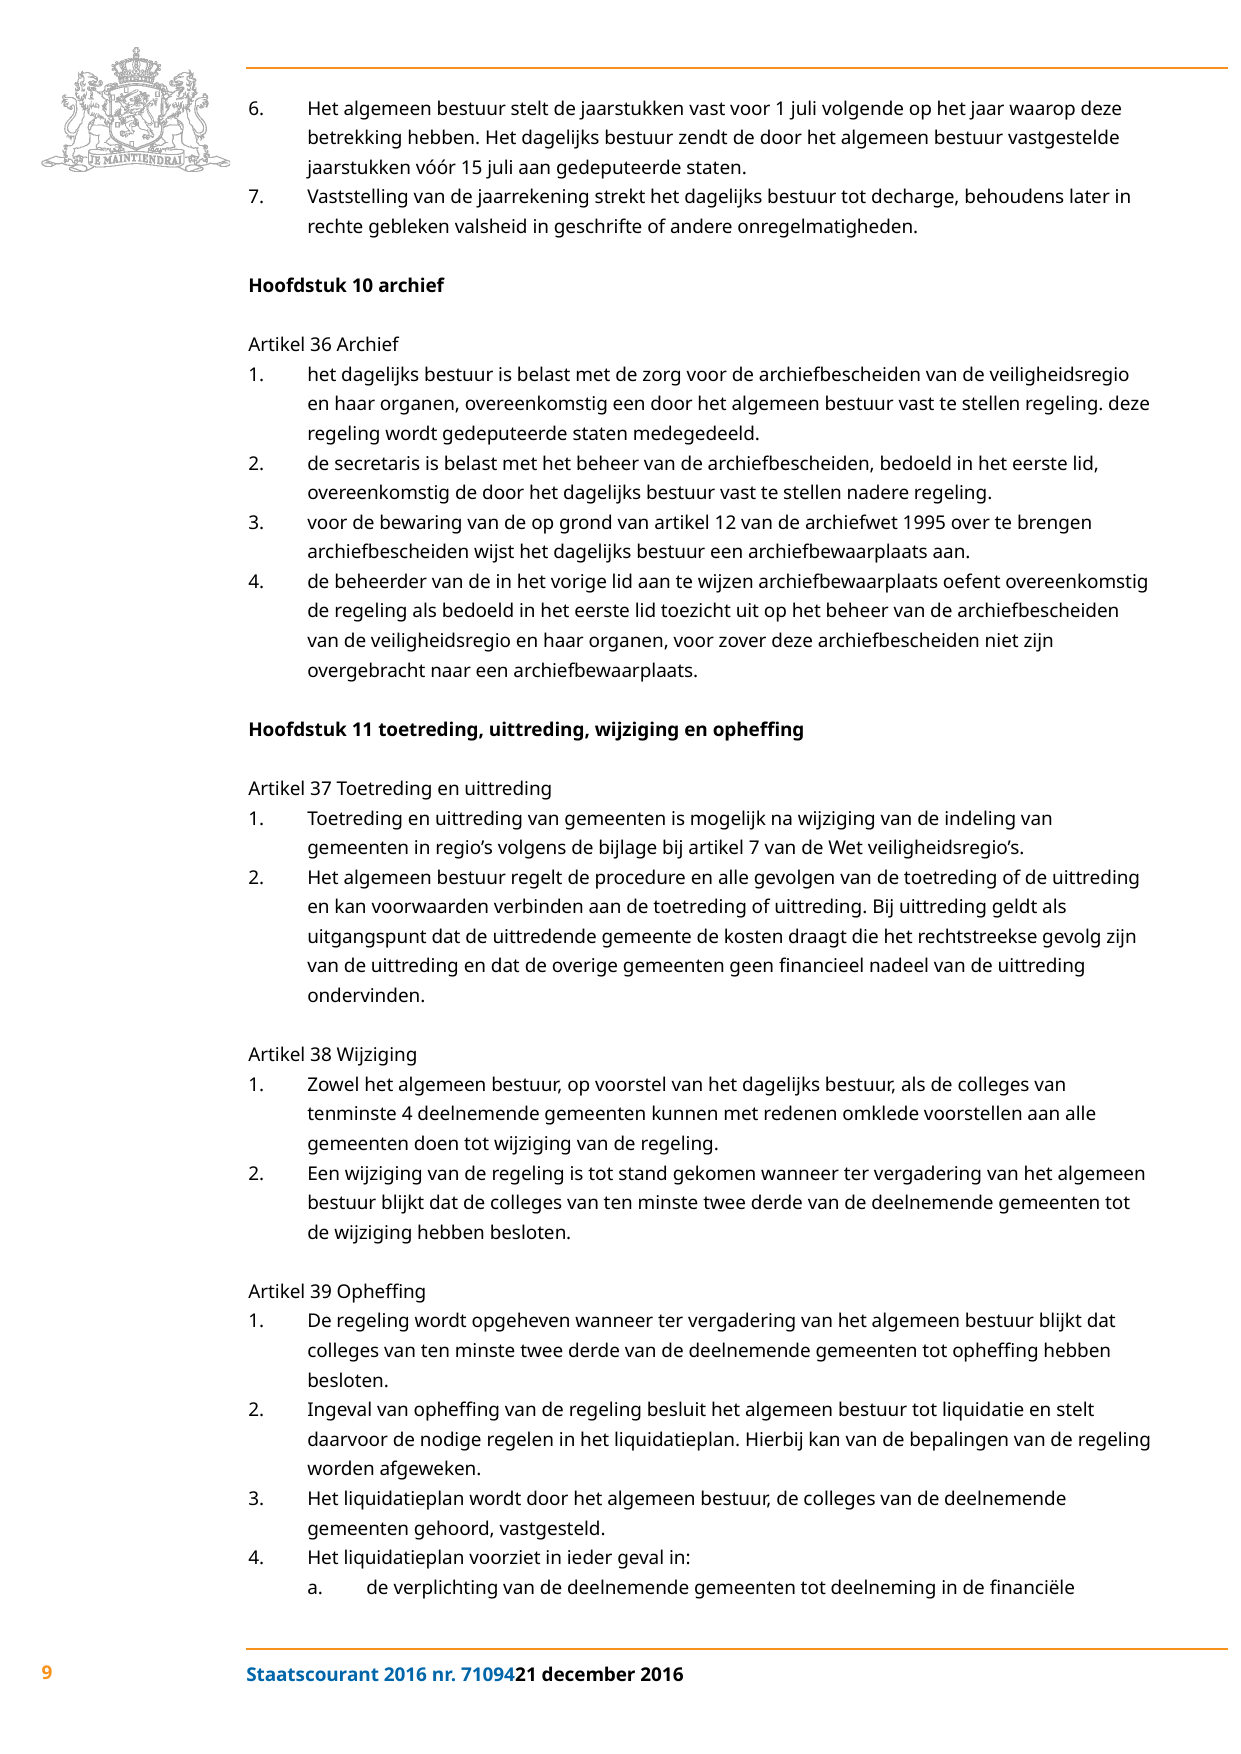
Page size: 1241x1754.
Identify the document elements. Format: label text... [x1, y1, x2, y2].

list het dagelijks bestuur is belast met de zorg voor de archiefbescheiden van de veiligheidsregio en haar organen, overeenkomstig een door het algemeen bestuur vast te stellen regeling. deze regeling wordt gedeputeerde staten medegedeeld. [248, 361, 1152, 446]
text Artikel 39 Opheffing [248, 1278, 1152, 1304]
list Zowel het algemeen bestuur, op voorstel van het dagelijks bestuur, als de colleges van tenminste 4 deelnemende gemeenten kunnen met redenen omklede voorstellen aan alle gemeenten doen tot wijziging van de regeling. [248, 1071, 1152, 1156]
text Hoofdstuk 10 archief [248, 272, 1152, 298]
list Vaststelling van de jaarrekening strekt het dagelijks bestuur tot decharge, behoudens later in rechte gebleken valsheid in geschrifte of andere onregelmatigheden. [248, 183, 1152, 239]
list De regeling wordt opgeheven wanneer ter vergadering van het algemeen bestuur blijkt dat colleges van ten minste twee derde van de deelnemende gemeenten tot opheffing hebben besloten. [248, 1308, 1152, 1393]
list de verplichting van de deelnemende gemeenten tot deelneming in de financiële [307, 1574, 1152, 1600]
picture [41, 47, 231, 172]
text Artikel 37 Toetreding en uittreding [248, 775, 1152, 801]
list de secretaris is belast met het beheer van de archiefbescheiden, bedoeld in het eerste lid, overeenkomstig de door het dagelijks bestuur vast te stellen nadere regeling. [248, 450, 1152, 505]
text Hoofdstuk 11 toetreding, uittreding, wijziging en opheffing [248, 716, 1152, 742]
list Een wijziging van de regeling is tot stand gekomen wanneer ter vergadering van het algemeen bestuur blijkt dat de colleges van ten minste twee derde van de deelnemende gemeenten tot de wijziging hebben besloten. [248, 1160, 1152, 1245]
list Toetreding en uittreding van gemeenten is mogelijk na wijziging van de indeling van gemeenten in regio’s volgens de bijlage bij artikel 7 van de Wet veiligheidsregio’s. [248, 805, 1152, 860]
list Het algemeen bestuur regelt de procedure en alle gevolgen van de toetreding of de uittreding en kan voorwaarden verbinden aan de toetreding of uittreding. Bij uittreding geldt als uitgangspunt dat de uittredende gemeente de kosten draagt die het rechtstreekse gevolg zijn van de uittreding en dat de overige gemeenten geen financieel nadeel van de uittreding ondervinden. [248, 864, 1152, 1008]
text Artikel 36 Archief [248, 331, 1152, 357]
list de beheerder van de in het vorige lid aan te wijzen archiefbewaarplaats oefent overeenkomstig de regeling als bedoeld in het eerste lid toezicht uit op het beheer van de archiefbescheiden van de veiligheidsregio en haar organen, voor zover deze archiefbescheiden niet zijn overgebracht naar een archiefbewaarplaats. [248, 568, 1152, 683]
list Het liquidatieplan wordt door het algemeen bestuur, de colleges van de deelnemende gemeenten gehoord, vastgesteld. [248, 1485, 1152, 1541]
list Ingeval van opheffing van de regeling besluit het algemeen bestuur tot liquidatie en stelt daarvoor de nodige regelen in het liquidatieplan. Hierbij kan van de bepalingen van de regeling worden afgeweken. [248, 1396, 1152, 1481]
list Het liquidatieplan voorziet in ieder geval in: [248, 1544, 1152, 1570]
list Het algemeen bestuur stelt de jaarstukken vast voor 1 juli volgende op het jaar waarop deze betrekking hebben. Het dagelijks bestuur zendt de door het algemeen bestuur vastgestelde jaarstukken vóór 15 juli aan gedeputeerde staten. [248, 95, 1152, 180]
text Artikel 38 Wijziging [248, 1041, 1152, 1067]
list voor de bewaring van de op grond van artikel 12 van de archiefwet 1995 over te brengen archiefbescheiden wijst het dagelijks bestuur een archiefbewaarplaats aan. [248, 509, 1152, 564]
